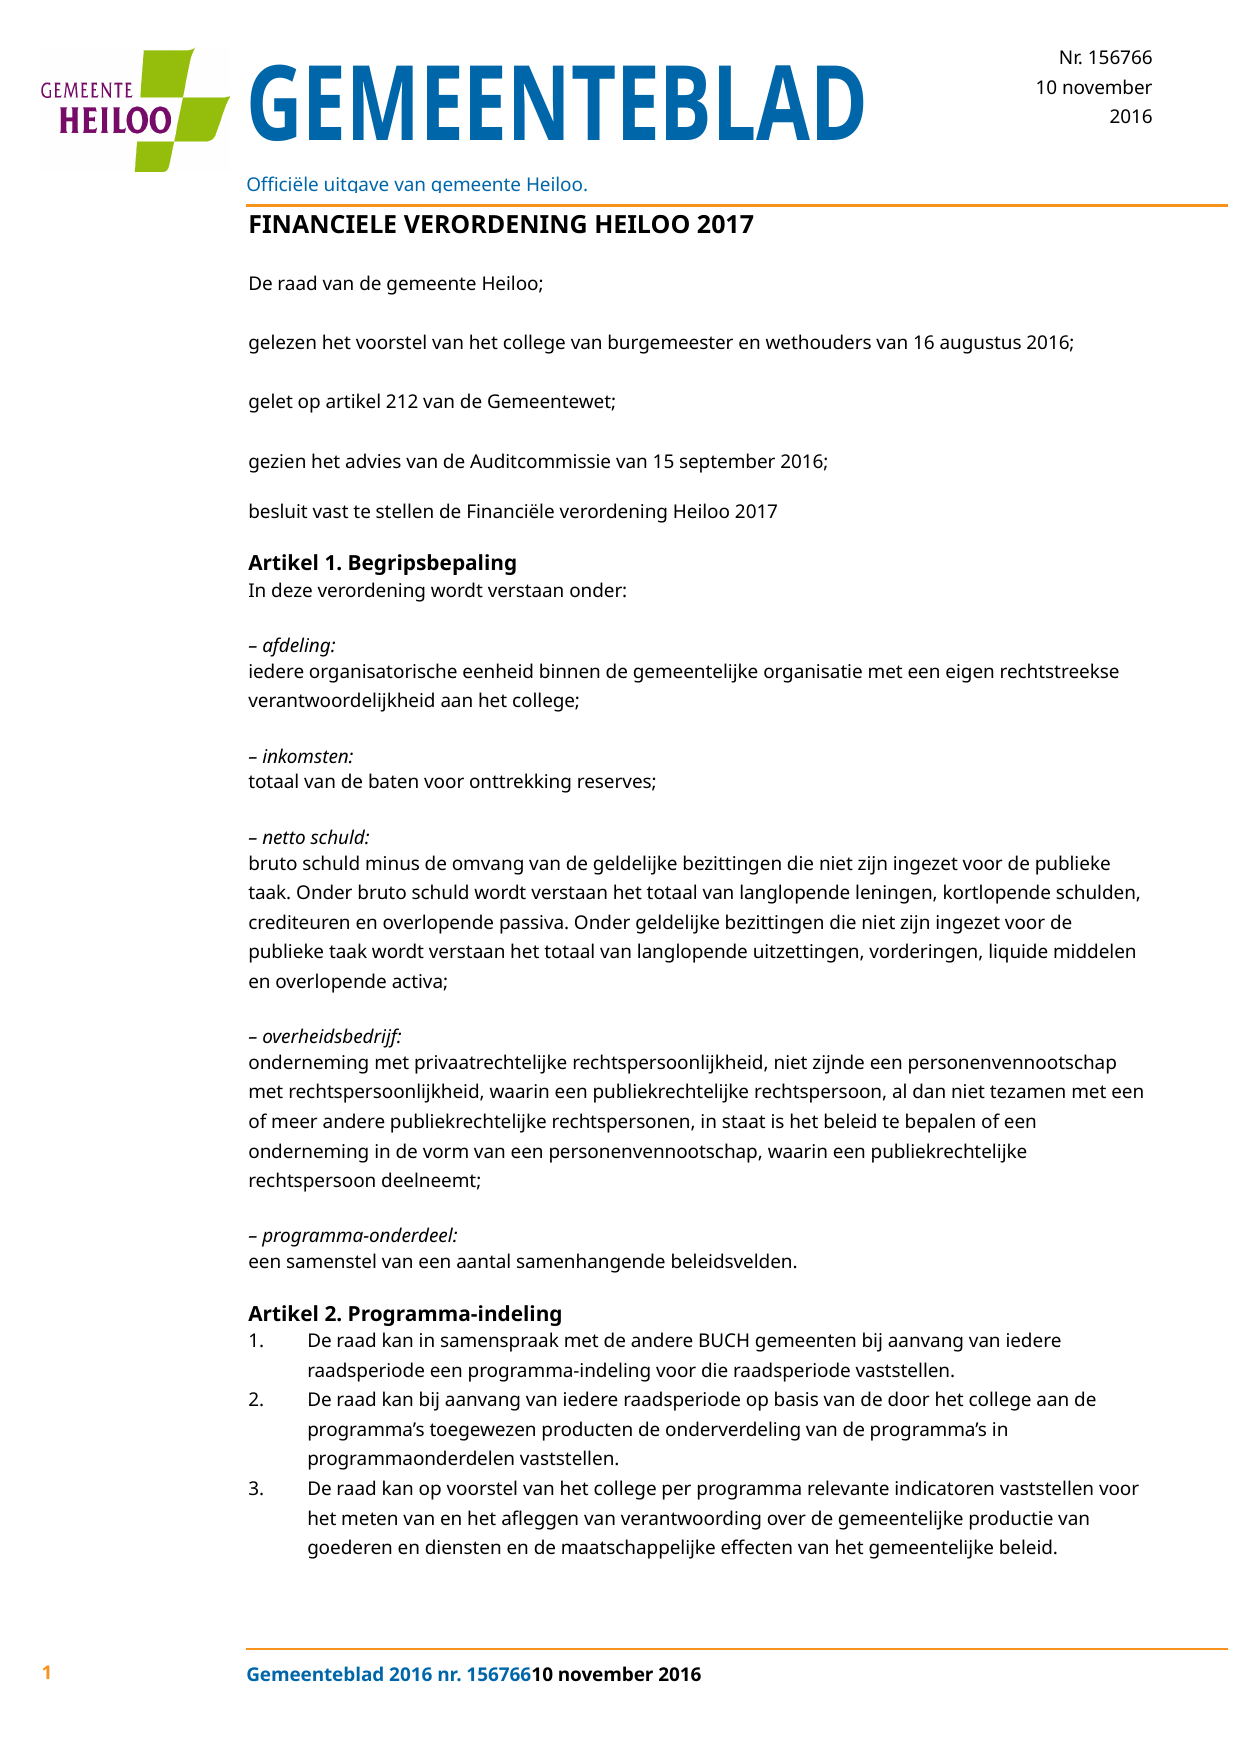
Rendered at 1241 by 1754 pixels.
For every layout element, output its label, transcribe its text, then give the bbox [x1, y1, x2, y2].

list De raad kan bij aanvang van iedere raadsperiode op basis van de door het college aan de programma’s toegewezen producten de onderverdeling van de programma’s in programmaonderdelen vaststellen. [248, 1386, 1152, 1471]
text onderneming met privaatrechtelijke rechtspersoonlijkheid, niet zijnde een personenvennootschap met rechtspersoonlijkheid, waarin een publiekrechtelijke rechtspersoon, al dan niet tezamen met een of meer andere publiekrechtelijke rechtspersonen, in staat is het beleid te bepalen of een onderneming in de vorm van een personenvennootschap, waarin een publiekrechtelijke rechtspersoon deelneemt; [248, 1049, 1152, 1193]
text gelet op artikel 212 van de Gemeentewet; [248, 389, 1152, 414]
text – inkomsten: [248, 743, 1152, 769]
text In deze verordening wordt verstaan onder: [248, 577, 1152, 603]
text totaal van de baten voor onttrekking reserves; [248, 769, 1152, 794]
text een samenstel van een aantal samenhangende beleidsvelden. [248, 1248, 1152, 1274]
text De raad van de gemeente Heiloo; [248, 270, 1152, 296]
text iedere organisatorische eenheid binnen de gemeentelijke organisatie met een eigen rechtstreekse verantwoordelijkheid aan het college; [248, 658, 1152, 713]
text Artikel 2. Programma-indeling [248, 1299, 1152, 1327]
text – afdeling: [248, 632, 1152, 658]
text – programma-onderdeel: [248, 1223, 1152, 1248]
text Artikel 1. Begripsbepaling [248, 548, 1152, 577]
text gezien het advies van de Auditcommissie van 15 september 2016; [248, 448, 1152, 473]
text – overheidsbedrijf: [248, 1023, 1152, 1049]
text bruto schuld minus de omvang van de geldelijke bezittingen die niet zijn ingezet voor de publieke taak. Onder bruto schuld wordt verstaan het totaal van langlopende leningen, kortlopende schulden, crediteuren en overlopende passiva. Onder geldelijke bezittingen die niet zijn ingezet voor de publieke taak wordt verstaan het totaal van langlopende uitzettingen, vorderingen, liquide middelen en overlopende activa; [248, 850, 1152, 994]
list De raad kan in samenspraak met de andere BUCH gemeenten bij aanvang van iedere raadsperiode een programma-indeling voor die raadsperiode vaststellen. [248, 1327, 1152, 1383]
text FINANCIELE VERORDENING HEILOO 2017 [248, 207, 1152, 241]
text – netto schuld: [248, 824, 1152, 850]
text gelezen het voorstel van het college van burgemeester en wethouders van 16 augustus 2016; [248, 329, 1152, 355]
list De raad kan op voorstel van het college per programma relevante indicatoren vaststellen voor het meten van en het afleggen van verantwoording over de gemeentelijke productie van goederen en diensten en de maatschappelijke effecten van het gemeentelijke beleid. [248, 1475, 1152, 1560]
text besluit vast te stellen de Financiële verordening Heiloo 2017 [248, 498, 1152, 524]
picture [41, 47, 231, 172]
